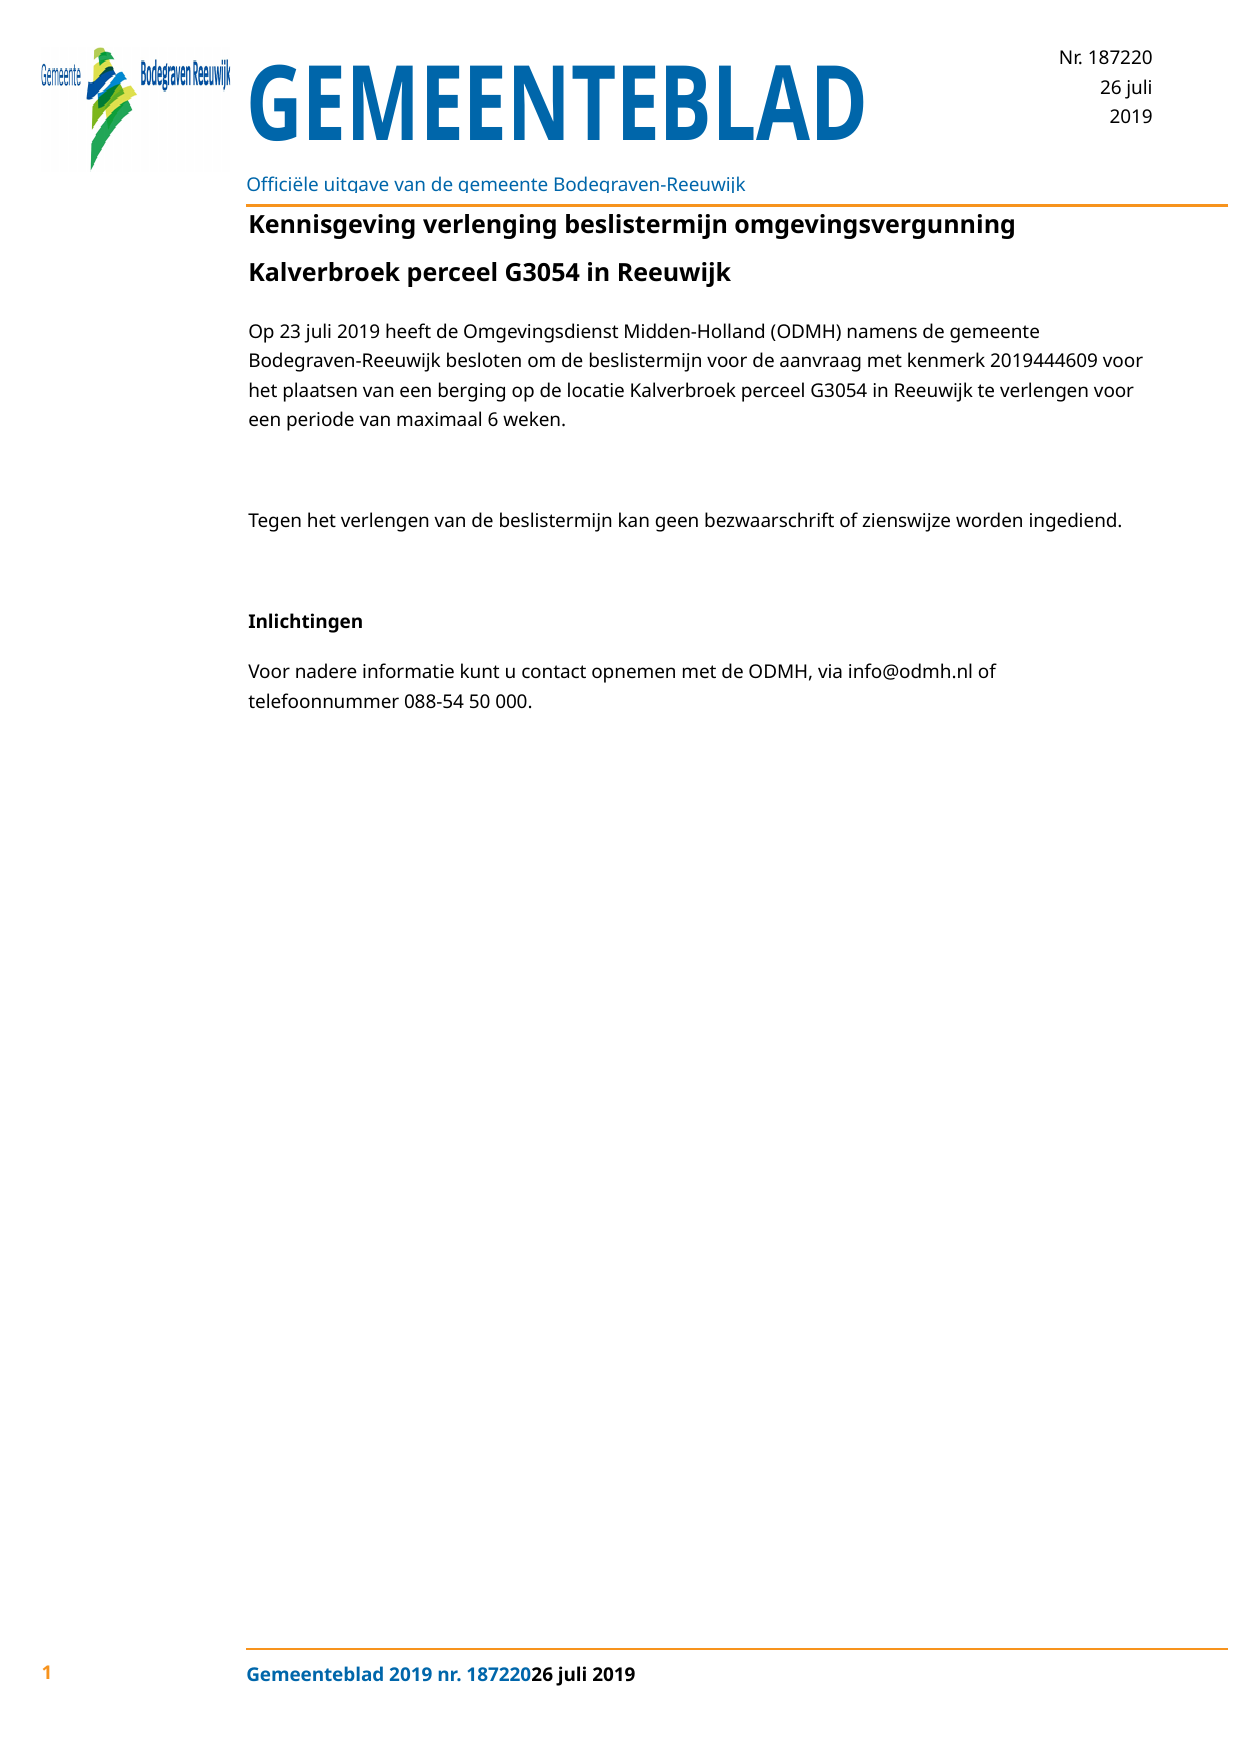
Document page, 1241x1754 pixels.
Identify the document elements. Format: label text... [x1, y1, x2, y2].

text Kennisgeving verlenging beslistermijn omgevingsvergunning Kalverbroek perceel G3054 in Reeuwijk [248, 207, 1152, 288]
text Tegen het verlengen van de beslistermijn kan geen bezwaarschrift of zienswijze worden ingediend. [248, 507, 1152, 533]
text Op 23 juli 2019 heeft de Omgevingsdienst Midden-Holland (ODMH) namens de gemeente Bodegraven-Reeuwijk besloten om de beslistermijn voor de aanvraag met kenmerk 2019444609 voor het plaatsen van een berging op de locatie Kalverbroek perceel G3054 in Reeuwijk te verlengen voor een periode van maximaal 6 weken. [248, 318, 1152, 432]
text Inlichtingen [248, 608, 1152, 634]
text Voor nadere informatie kunt u contact opnemen met de ODMH, via info@odmh.nl of telefoonnummer 088-54 50 000. [248, 659, 1152, 714]
picture [41, 47, 231, 172]
